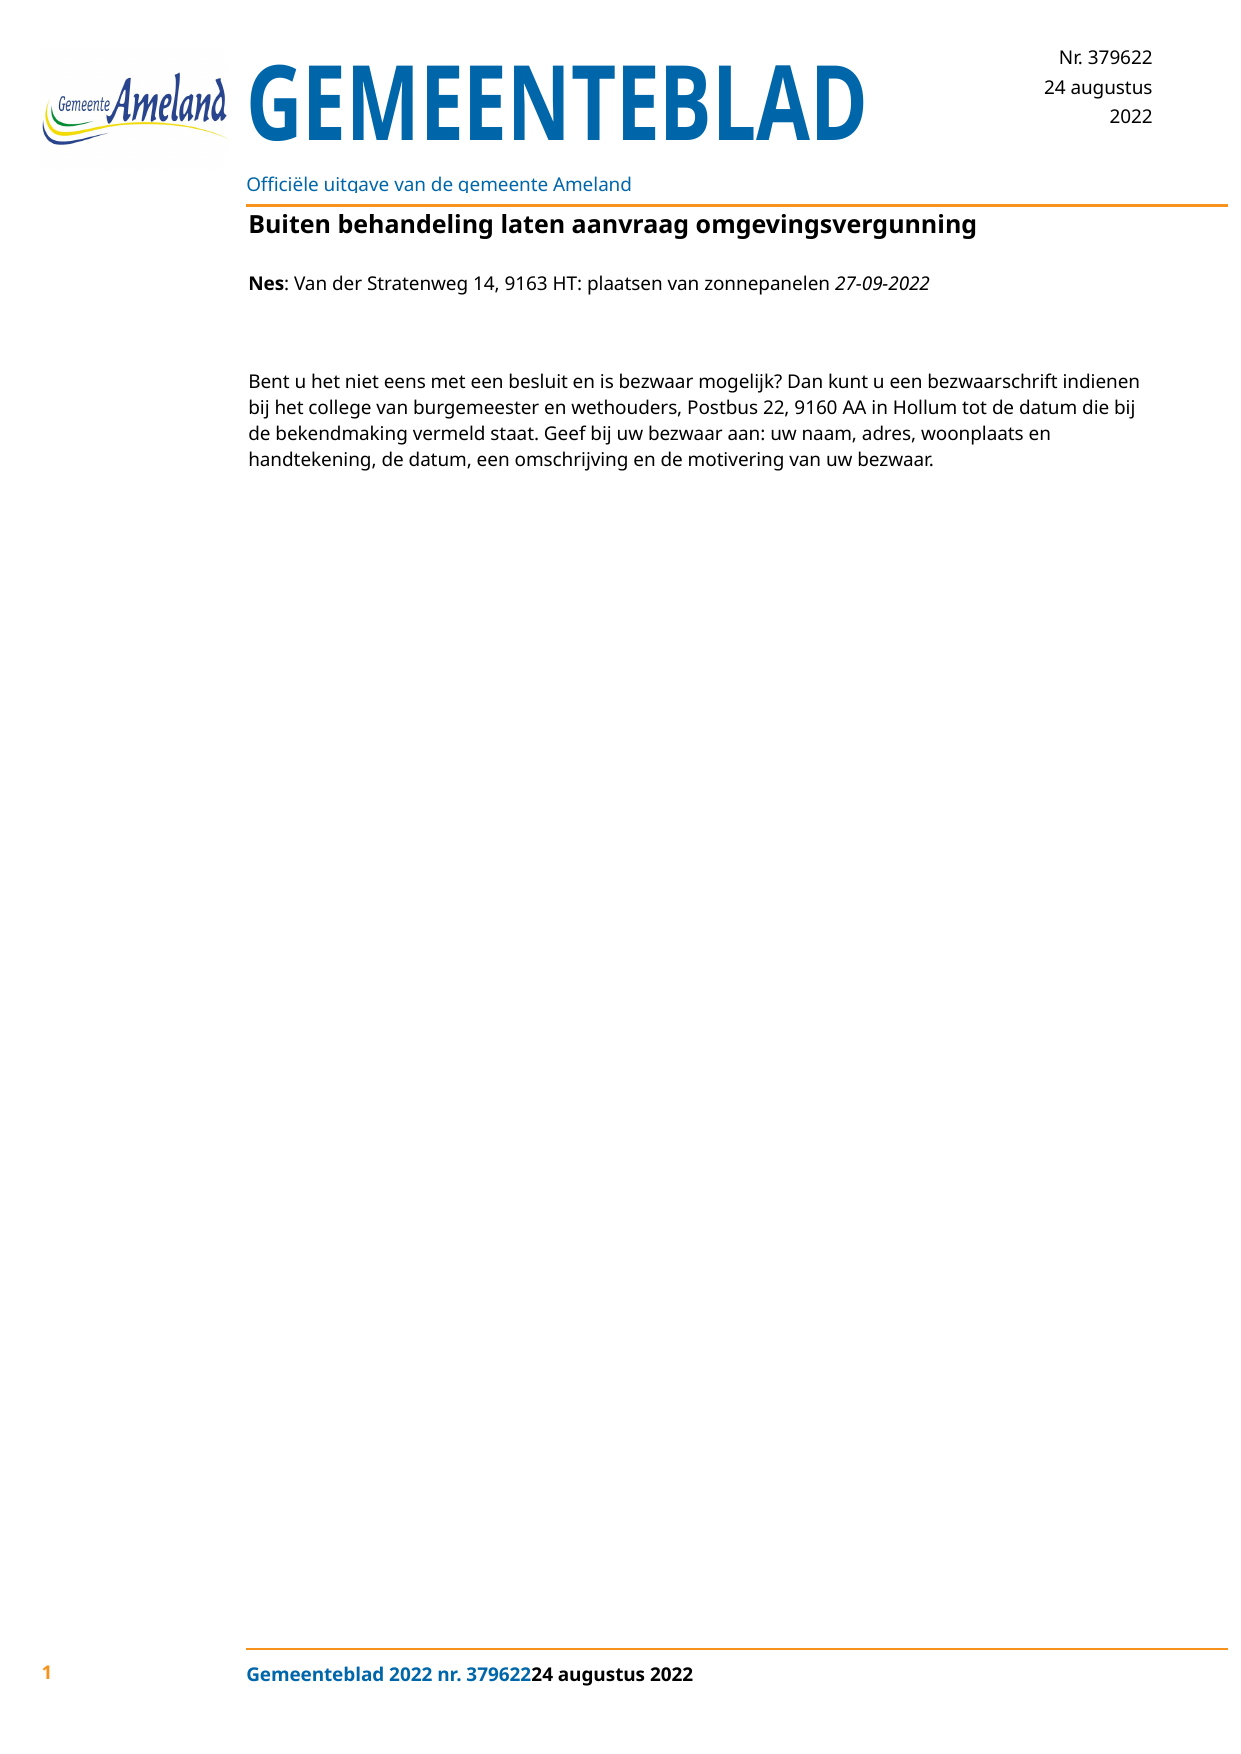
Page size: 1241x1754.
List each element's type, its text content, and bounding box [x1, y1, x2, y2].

text Buiten behandeling laten aanvraag omgevingsvergunning [248, 207, 1152, 241]
picture [41, 47, 231, 172]
text Nes: Van der Stratenweg 14, 9163 HT: plaatsen van zonnepanelen 27-09-2022 [248, 270, 1152, 296]
text Bent u het niet eens met een besluit en is bezwaar mogelijk? Dan kunt u een bezwaarschrift indienen bij het college van burgemeester en wethouders, Postbus 22, 9160 AA in Hollum tot de datum die bij de bekendmaking vermeld staat. Geef bij uw bezwaar aan: uw naam, adres, woonplaats en handtekening, de datum, een omschrijving en de motivering van uw bezwaar. [248, 368, 1152, 471]
